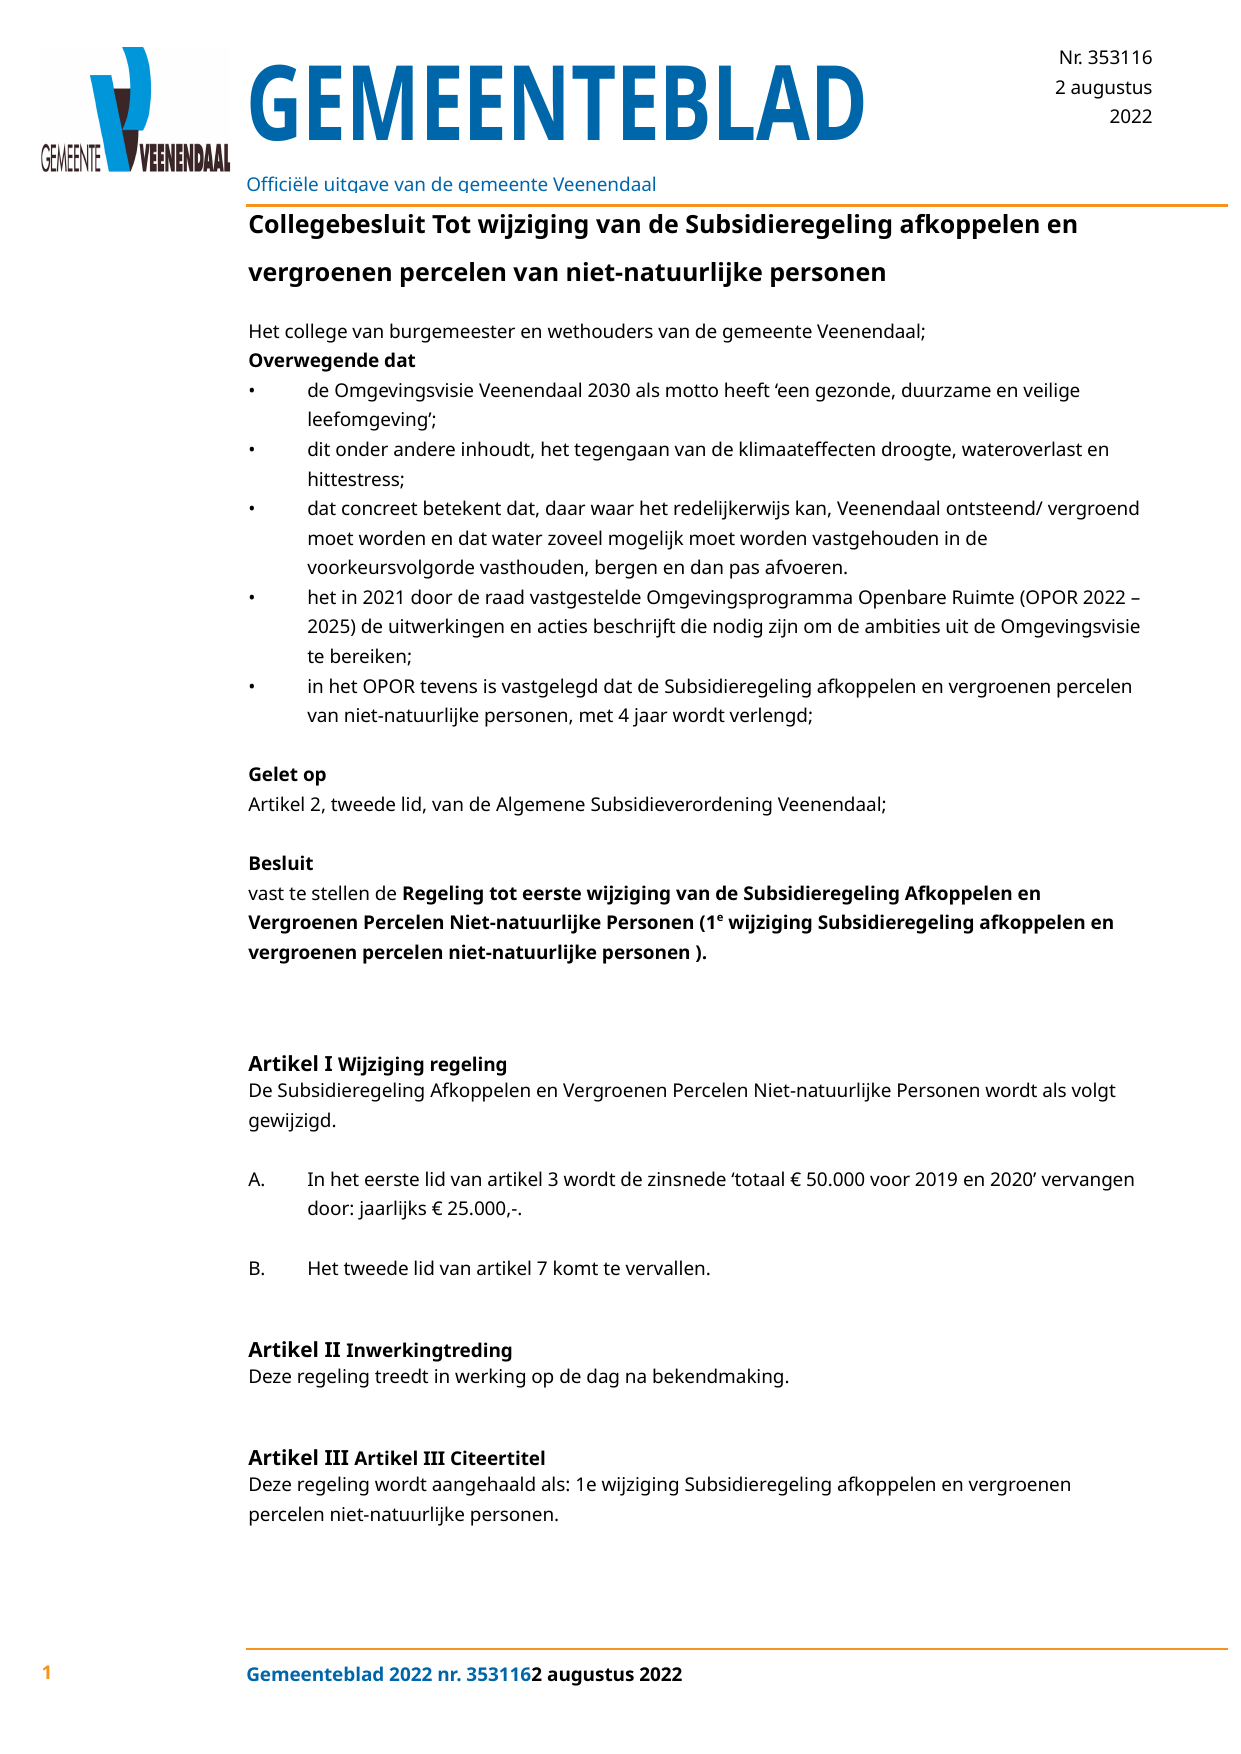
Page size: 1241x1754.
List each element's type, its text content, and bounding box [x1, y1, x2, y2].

text Collegebesluit Tot wijziging van de Subsidieregeling afkoppelen en vergroenen percelen van niet-natuurlijke personen [248, 207, 1152, 288]
list In het eerste lid van artikel 3 wordt de zinsnede ‘totaal € 50.000 voor 2019 en 2020’ vervangen door: jaarlijks € 25.000,-. [248, 1166, 1152, 1221]
list dat concreet betekent dat, daar waar het redelijkerwijs kan, Veenendaal ontsteend/ vergroend moet worden en dat water zoveel mogelijk moet worden vastgehouden in de voorkeursvolgorde vasthouden, bergen en dan pas afvoeren. [248, 495, 1152, 580]
text Deze regeling wordt aangehaald als: 1e wijziging Subsidieregeling afkoppelen en vergroenen percelen niet-natuurlijke personen. [248, 1472, 1152, 1527]
text Deze regeling treedt in werking op de dag na bekendmaking. [248, 1363, 1152, 1389]
text Het college van burgemeester en wethouders van de gemeente Veenendaal; [248, 318, 1152, 344]
list het in 2021 door de raad vastgestelde Omgevingsprogramma Openbare Ruimte (OPOR 2022 – 2025) de uitwerkingen en acties beschrijft die nodig zijn om de ambities uit de Omgevingsvisie te bereiken; [248, 584, 1152, 669]
text Besluit [248, 850, 1152, 876]
text Artikel 2, tweede lid, van de Algemene Subsidieverordening Veenendaal; [248, 791, 1152, 817]
picture [123, 47, 231, 172]
text Artikel III Artikel III Citeertitel [248, 1443, 1152, 1472]
list Het tweede lid van artikel 7 komt te vervallen. [248, 1255, 1152, 1280]
text Overwegende dat [248, 347, 1152, 373]
text Gelet op [248, 762, 1152, 787]
text vast te stellen de Regeling tot eerste wijziging van de Subsidieregeling Afkoppelen en Vergroenen Percelen Niet-natuurlijke Personen (1e wijziging Subsidieregeling afkoppelen en vergroenen percelen niet-natuurlijke personen ). [248, 880, 1152, 965]
text Artikel I Wijziging regeling [248, 1049, 1152, 1077]
list in het OPOR tevens is vastgelegd dat de Subsidieregeling afkoppelen en vergroenen percelen van niet-natuurlijke personen, met 4 jaar wordt verlengd; [248, 673, 1152, 728]
list dit onder andere inhoudt, het tegengaan van de klimaateffecten droogte, wateroverlast en hittestress; [248, 436, 1152, 492]
text Artikel II Inwerkingtreding [248, 1335, 1152, 1363]
text De Subsidieregeling Afkoppelen en Vergroenen Percelen Niet-natuurlijke Personen wordt als volgt gewijzigd. [248, 1077, 1152, 1132]
list de Omgevingsvisie Veenendaal 2030 als motto heeft ‘een gezonde, duurzame en veilige leefomgeving’; [248, 377, 1152, 432]
picture [41, 47, 130, 172]
